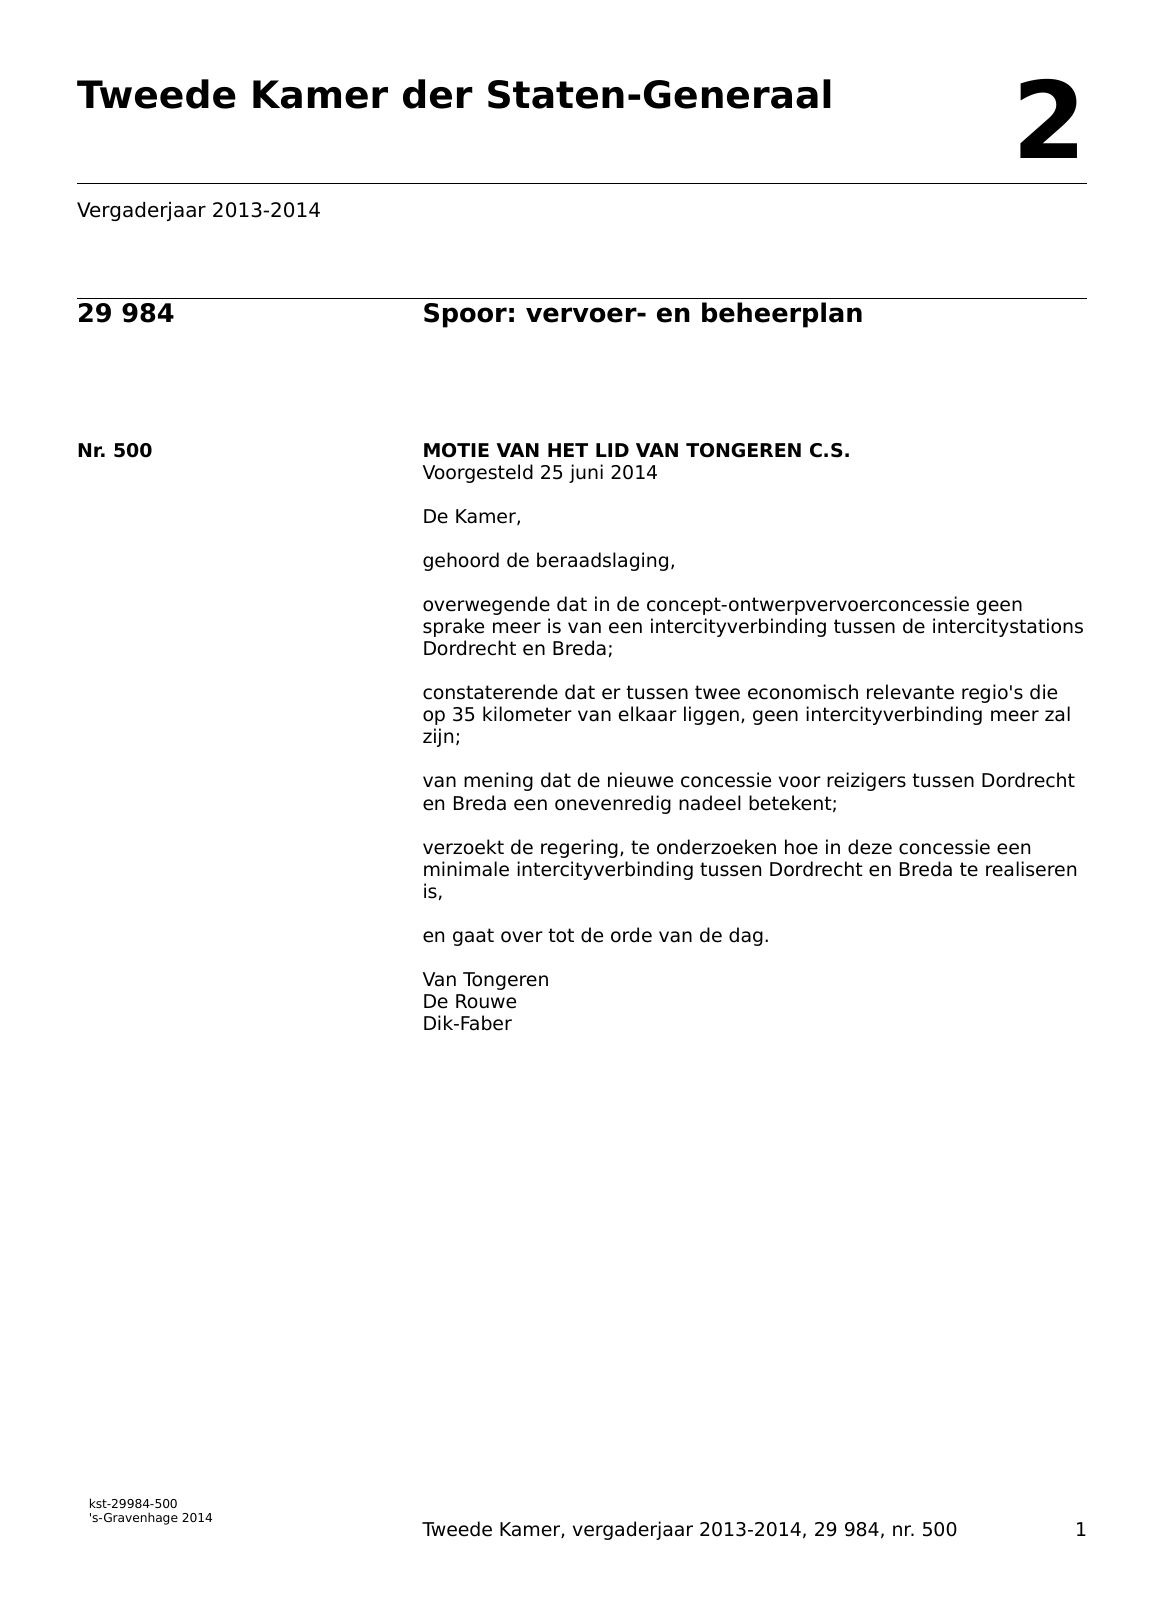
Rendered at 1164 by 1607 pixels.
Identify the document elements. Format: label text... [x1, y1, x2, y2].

text verzoekt de regering, te onderzoeken hoe in deze concessie een minimale intercityverbinding tussen Dordrecht en Breda te realiseren is, [422, 837, 1087, 902]
table_cell Vergaderjaar 2013-2014 [77, 184, 1087, 298]
table_header 2 [886, 59, 1087, 183]
text Voorgesteld 25 juni 2014 [422, 462, 1087, 484]
text De Kamer, [422, 506, 1087, 528]
text Van Tongeren [422, 969, 1087, 991]
subtitle 29 984 Spoor: vervoer- en beheerplan [77, 299, 1087, 329]
table_header Tweede Kamer der Staten-Generaal [77, 59, 886, 183]
subtitle Nr. 500 MOTIE VAN HET LID VAN TONGEREN C.S. [77, 440, 1087, 462]
text van mening dat de nieuwe concessie voor reizigers tussen Dordrecht en Breda een onevenredig nadeel betekent; [422, 770, 1087, 814]
text overwegende dat in de concept-ontwerpvervoerconcessie geen sprake meer is van een intercityverbinding tussen de intercitystations Dordrecht en Breda; [422, 594, 1087, 660]
text kst-29984-500 [88, 1497, 323, 1511]
text en gaat over tot de orde van de dag. [422, 925, 1087, 947]
text 's-Gravenhage 2014 [88, 1511, 323, 1525]
text gehoord de beraadslaging, [422, 550, 1087, 572]
text constaterende dat er tussen twee economisch relevante regio's die op 35 kilometer van elkaar liggen, geen intercityverbinding meer zal zijn; [422, 682, 1087, 748]
text De Rouwe [422, 991, 1087, 1013]
text Dik-Faber [422, 1013, 1087, 1035]
